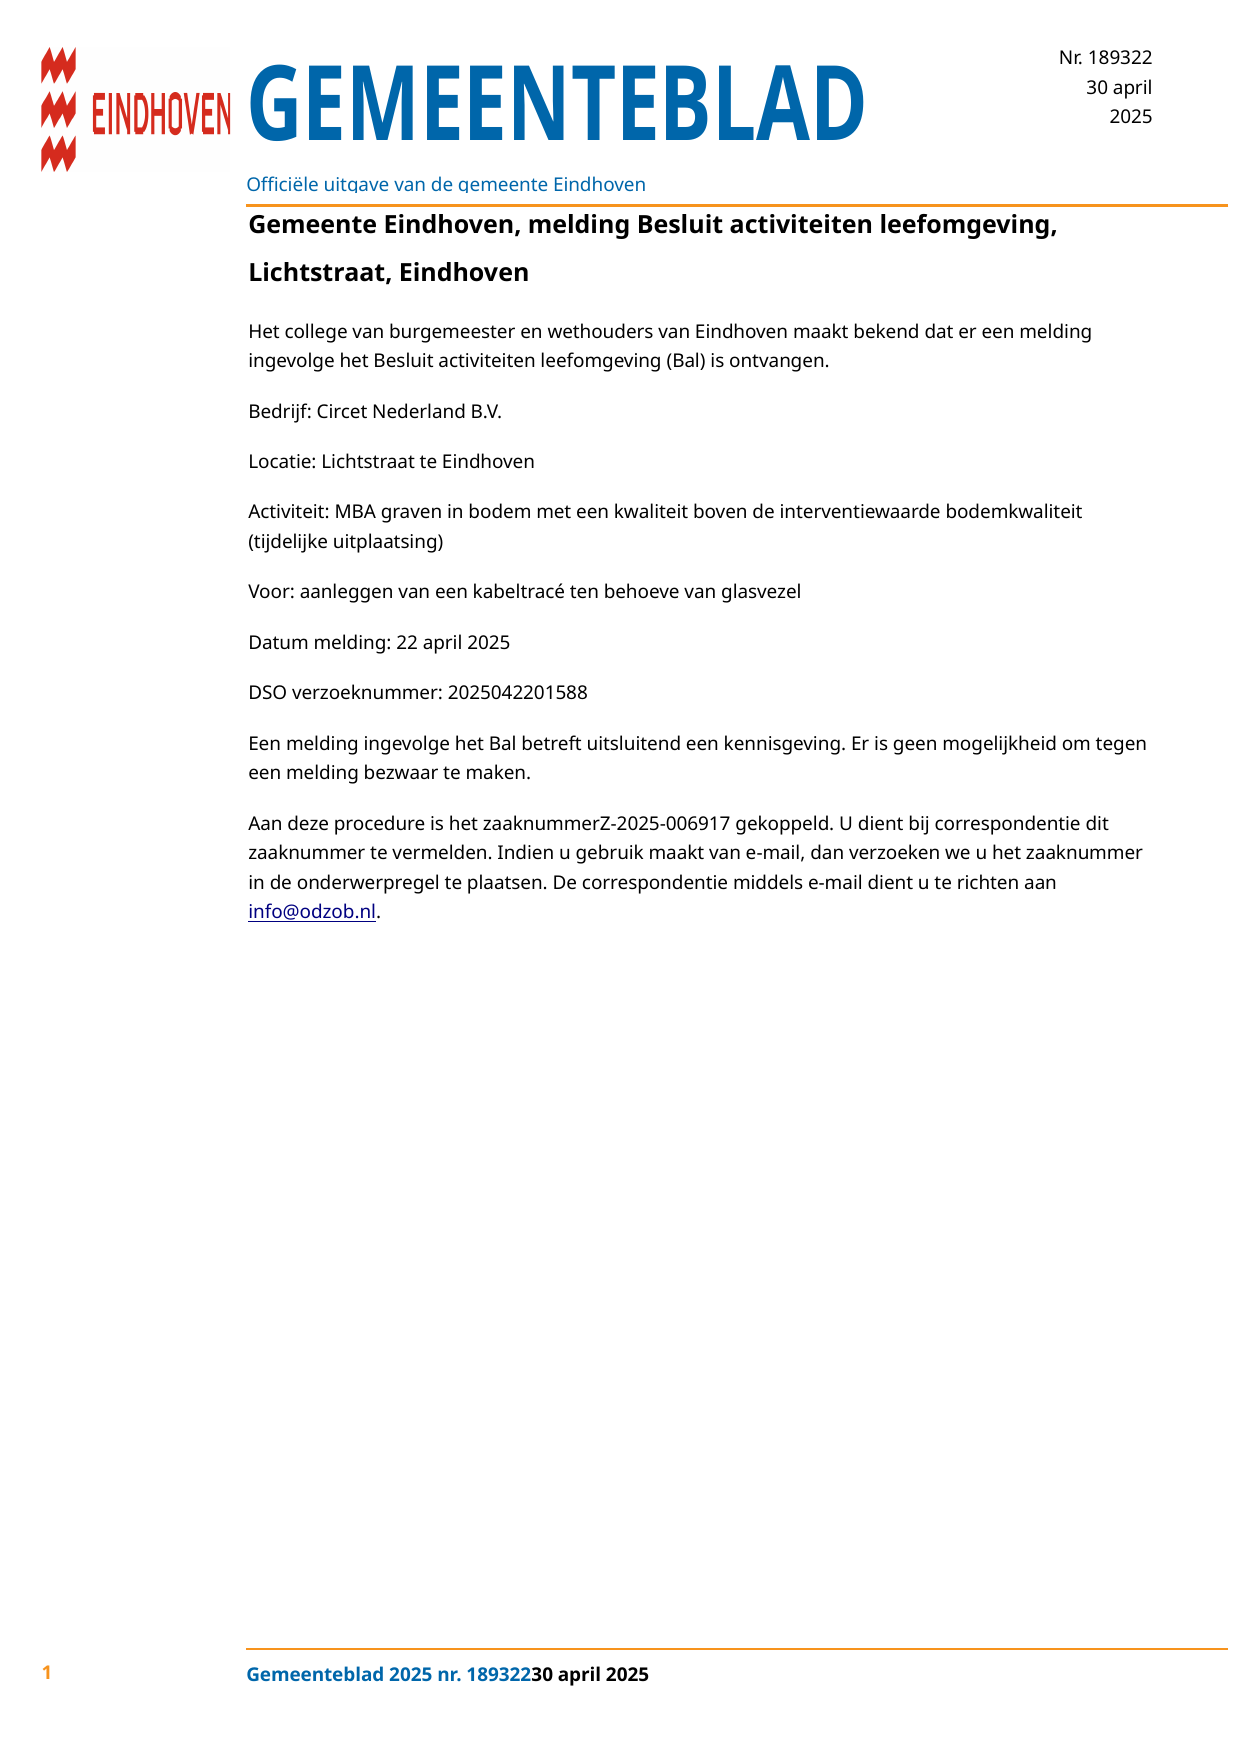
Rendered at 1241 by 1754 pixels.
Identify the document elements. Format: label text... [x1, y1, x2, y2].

text DSO verzoeknummer: 2025042201588 [248, 679, 1152, 705]
text Datum melding: 22 april 2025 [248, 629, 1152, 655]
text Aan deze procedure is het zaaknummerZ-2025-006917 gekoppeld. U dient bij correspondentie dit zaaknummer te vermelden. Indien u gebruik maakt van e-mail, dan verzoeken we u het zaaknummer in de onderwerpregel te plaatsen. De correspondentie middels e-mail dient u te richten aan info@odzob.nl. [248, 810, 1152, 924]
text Locatie: Lichtstraat te Eindhoven [248, 448, 1152, 474]
text Activiteit: MBA graven in bodem met een kwaliteit boven de interventiewaarde bodemkwaliteit (tijdelijke uitplaatsing) [248, 499, 1152, 554]
text Bedrijf: Circet Nederland B.V. [248, 398, 1152, 424]
text Voor: aanleggen van een kabeltracé ten behoeve van glasvezel [248, 579, 1152, 604]
text Een melding ingevolge het Bal betreft uitsluitend een kennisgeving. Er is geen mogelijkheid om tegen een melding bezwaar te maken. [248, 730, 1152, 785]
picture [41, 47, 231, 172]
text Gemeente Eindhoven, melding Besluit activiteiten leefomgeving, Lichtstraat, Eindhoven [248, 207, 1152, 288]
text Het college van burgemeester en wethouders van Eindhoven maakt bekend dat er een melding ingevolge het Besluit activiteiten leefomgeving (Bal) is ontvangen. [248, 318, 1152, 373]
